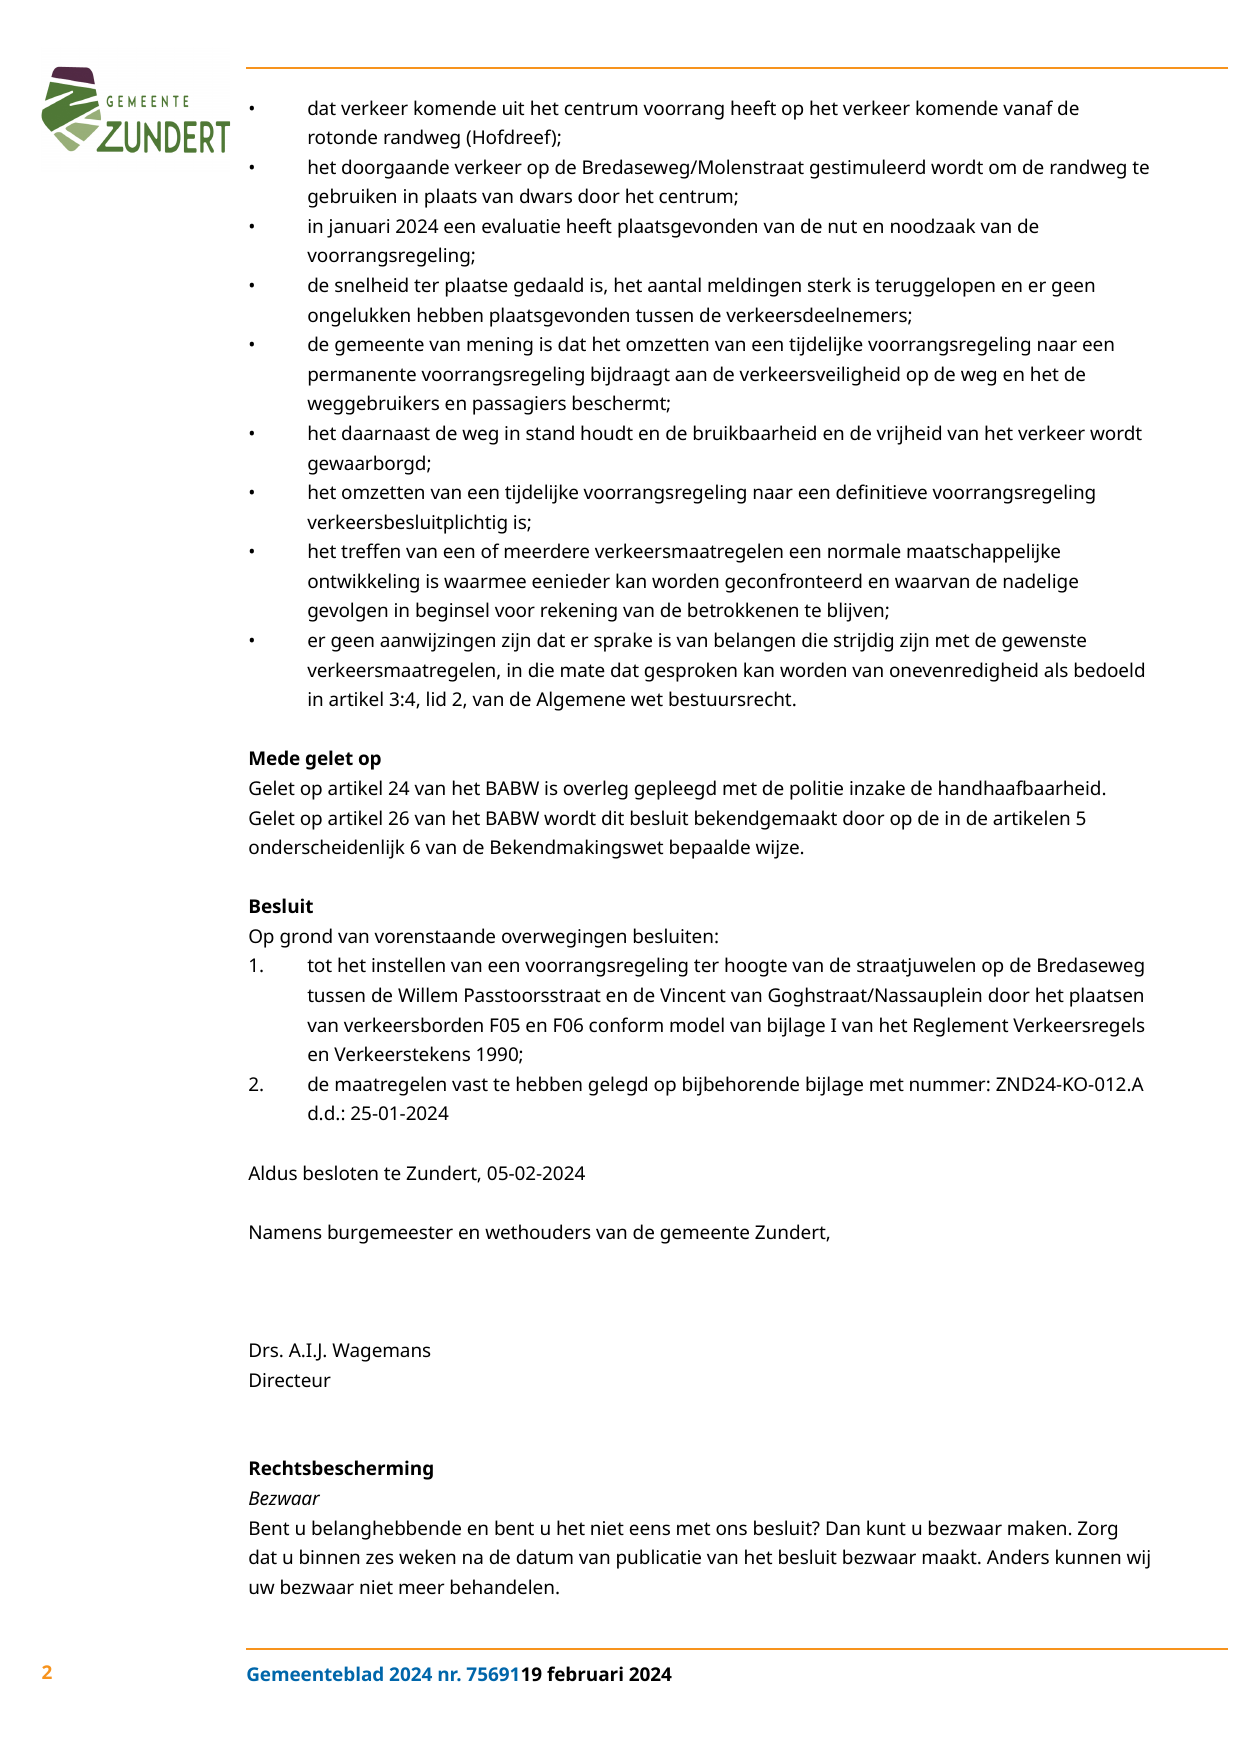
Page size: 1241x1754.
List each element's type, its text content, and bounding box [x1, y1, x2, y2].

list de gemeente van mening is dat het omzetten van een tijdelijke voorrangsregeling naar een permanente voorrangsregeling bijdraagt aan de verkeersveiligheid op de weg en het de weggebruikers en passagiers beschermt; [248, 331, 1152, 416]
list de maatregelen vast te hebben gelegd op bijbehorende bijlage met nummer: ZND24-KO-012.A d.d.: 25-01-2024 [248, 1071, 1152, 1126]
list tot het instellen van een voorrangsregeling ter hoogte van de straatjuwelen op de Bredaseweg tussen de Willem Passtoorsstraat en de Vincent van Goghstraat/Nassauplein door het plaatsen van verkeersborden F05 en F06 conform model van bijlage I van het Reglement Verkeersregels en Verkeerstekens 1990; [248, 953, 1152, 1067]
list het treffen van een of meerdere verkeersmaatregelen een normale maatschappelijke ontwikkeling is waarmee eenieder kan worden geconfronteerd en waarvan de nadelige gevolgen in beginsel voor rekening van de betrokkenen te blijven; [248, 538, 1152, 623]
list de snelheid ter plaatse gedaald is, het aantal meldingen sterk is teruggelopen en er geen ongelukken hebben plaatsgevonden tussen de verkeersdeelnemers; [248, 272, 1152, 328]
text Gelet op artikel 24 van het BABW is overleg gepleegd met de politie inzake de handhaafbaarheid. [248, 775, 1152, 801]
text Bent u belanghebbende en bent u het niet eens met ons besluit? Dan kunt u bezwaar maken. Zorg dat u binnen zes weken na de datum van publicatie van het besluit bezwaar maakt. Anders kunnen wij uw bezwaar niet meer behandelen. [248, 1515, 1152, 1600]
list het doorgaande verkeer op de Bredaseweg/Molenstraat gestimuleerd wordt om de randweg te gebruiken in plaats van dwars door het centrum; [248, 154, 1152, 209]
list het daarnaast de weg in stand houdt en de bruikbaarheid en de vrijheid van het verkeer wordt gewaarborgd; [248, 420, 1152, 476]
list in januari 2024 een evaluatie heeft plaatsgevonden van de nut en noodzaak van de voorrangsregeling; [248, 213, 1152, 268]
picture [41, 47, 231, 172]
text Namens burgemeester en wethouders van de gemeente Zundert, [248, 1219, 1152, 1245]
text Besluit [248, 893, 1152, 919]
list het omzetten van een tijdelijke voorrangsregeling naar een definitieve voorrangsregeling verkeersbesluitplichtig is; [248, 479, 1152, 535]
text Gelet op artikel 26 van het BABW wordt dit besluit bekendgemaakt door op de in de artikelen 5 onderscheidenlijk 6 van de Bekendmakingswet bepaalde wijze. [248, 805, 1152, 860]
text Drs. A.I.J. Wagemans [248, 1337, 1152, 1363]
text Mede gelet op [248, 746, 1152, 771]
text Aldus besloten te Zundert, 05-02-2024 [248, 1160, 1152, 1186]
list dat verkeer komende uit het centrum voorrang heeft op het verkeer komende vanaf de rotonde randweg (Hofdreef); [248, 95, 1152, 150]
text Directeur [248, 1367, 1152, 1393]
list er geen aanwijzingen zijn dat er sprake is van belangen die strijdig zijn met de gewenste verkeersmaatregelen, in die mate dat gesproken kan worden van onevenredigheid als bedoeld in artikel 3:4, lid 2, van de Algemene wet bestuursrecht. [248, 627, 1152, 712]
text Bezwaar [248, 1485, 1152, 1511]
text Op grond van vorenstaande overwegingen besluiten: [248, 923, 1152, 949]
text Rechtsbescherming [248, 1456, 1152, 1481]
